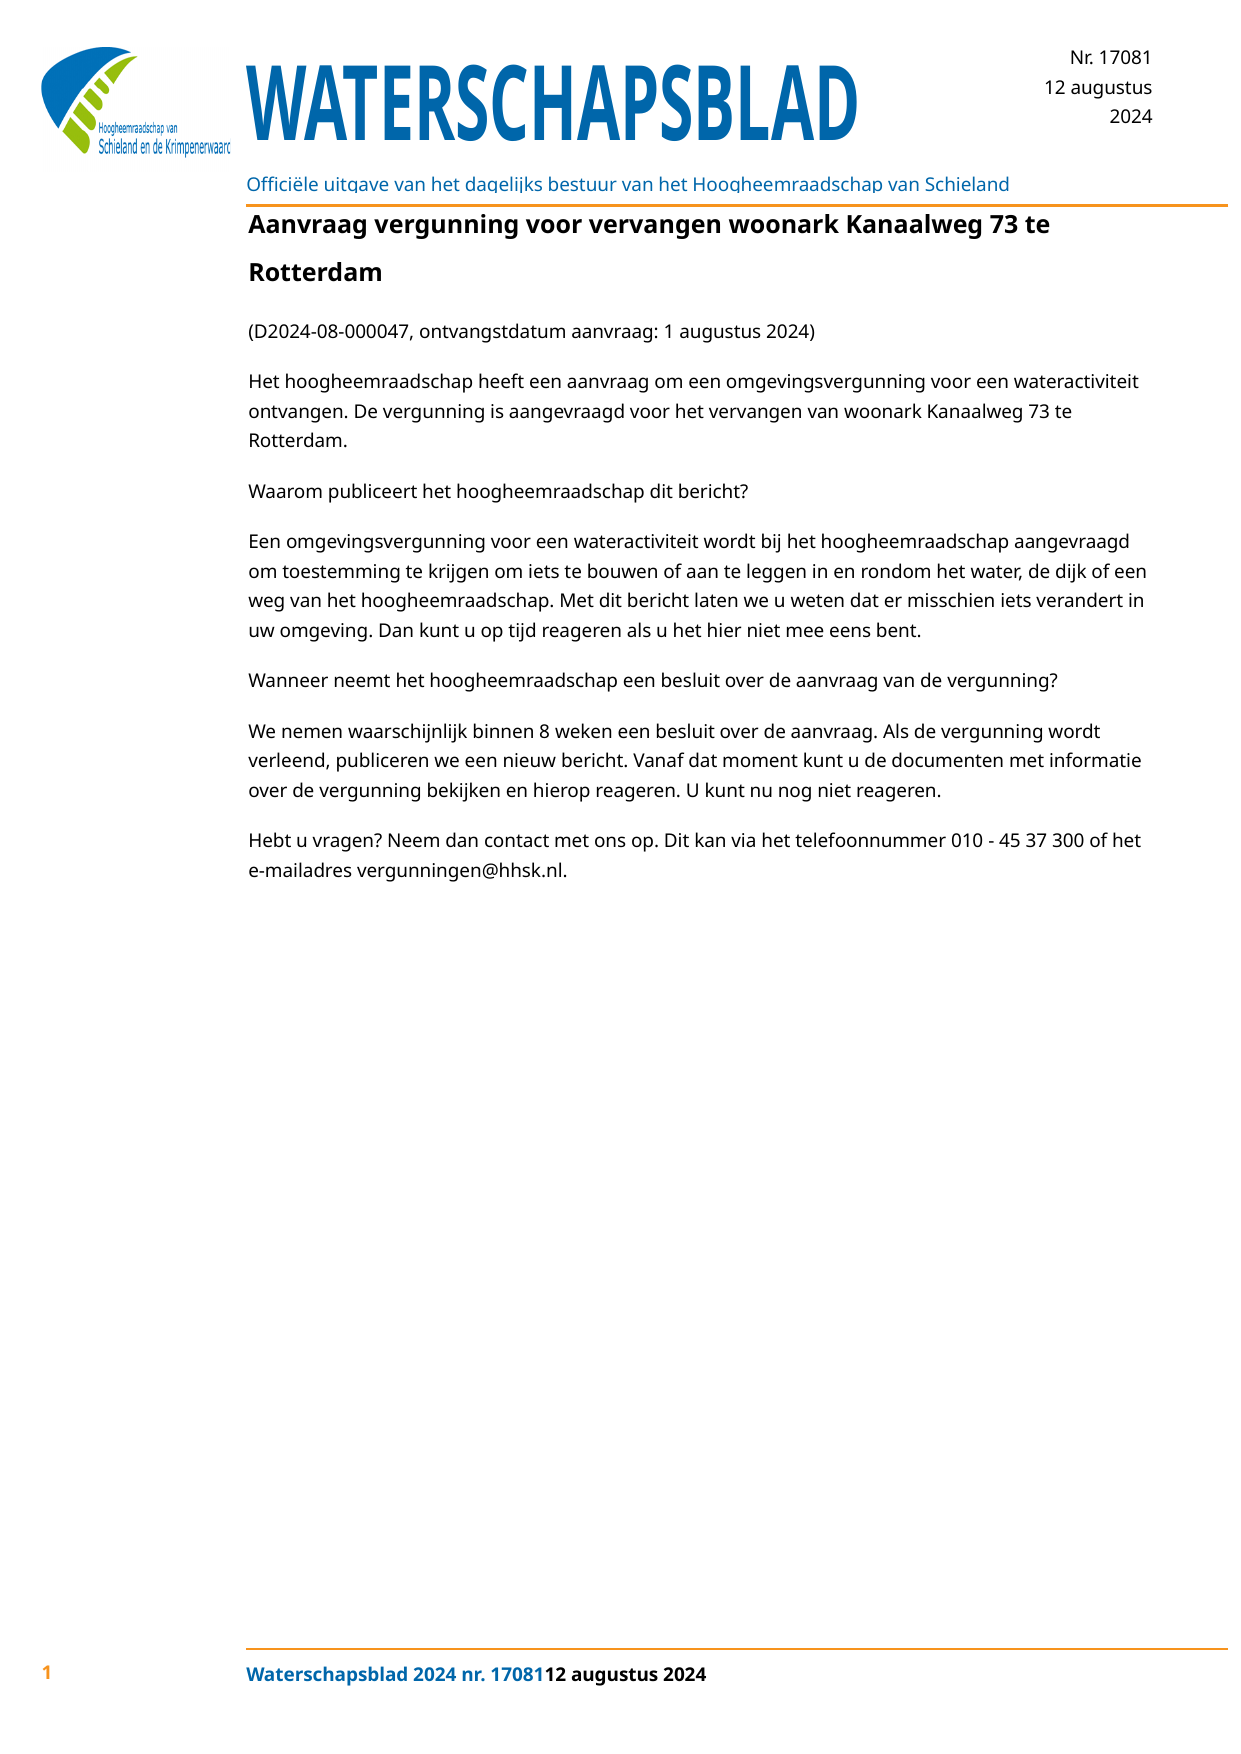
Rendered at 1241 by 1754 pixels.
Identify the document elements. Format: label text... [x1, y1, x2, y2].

text Het hoogheemraadschap heeft een aanvraag om een omgevingsvergunning voor een wateractiviteit ontvangen. De vergunning is aangevraagd voor het vervangen van woonark Kanaalweg 73 te Rotterdam. [248, 368, 1152, 453]
text Aanvraag vergunning voor vervangen woonark Kanaalweg 73 te Rotterdam [248, 207, 1152, 288]
text Waarom publiceert het hoogheemraadschap dit bericht? [248, 478, 1152, 504]
text We nemen waarschijnlijk binnen 8 weken een besluit over de aanvraag. Als de vergunning wordt verleend, publiceren we een nieuw bericht. Vanaf dat moment kunt u de documenten met informatie over de vergunning bekijken en hierop reageren. U kunt nu nog niet reageren. [248, 718, 1152, 803]
text Hebt u vragen? Neem dan contact met ons op. Dit kan via het telefoonnummer 010 - 45 37 300 of het e-mailadres vergunningen@hhsk.nl. [248, 827, 1152, 883]
text Een omgevingsvergunning voor een wateractiviteit wordt bij het hoogheemraadschap aangevraagd om toestemming te krijgen om iets te bouwen of aan te leggen in en rondom het water, de dijk of een weg van het hoogheemraadschap. Met dit bericht laten we u weten dat er misschien iets verandert in uw omgeving. Dan kunt u op tijd reageren als u het hier niet mee eens bent. [248, 528, 1152, 643]
picture [41, 47, 231, 172]
text Wanneer neemt het hoogheemraadschap een besluit over de aanvraag van de vergunning? [248, 667, 1152, 693]
text (D2024-08-000047, ontvangstdatum aanvraag: 1 augustus 2024) [248, 318, 1152, 344]
